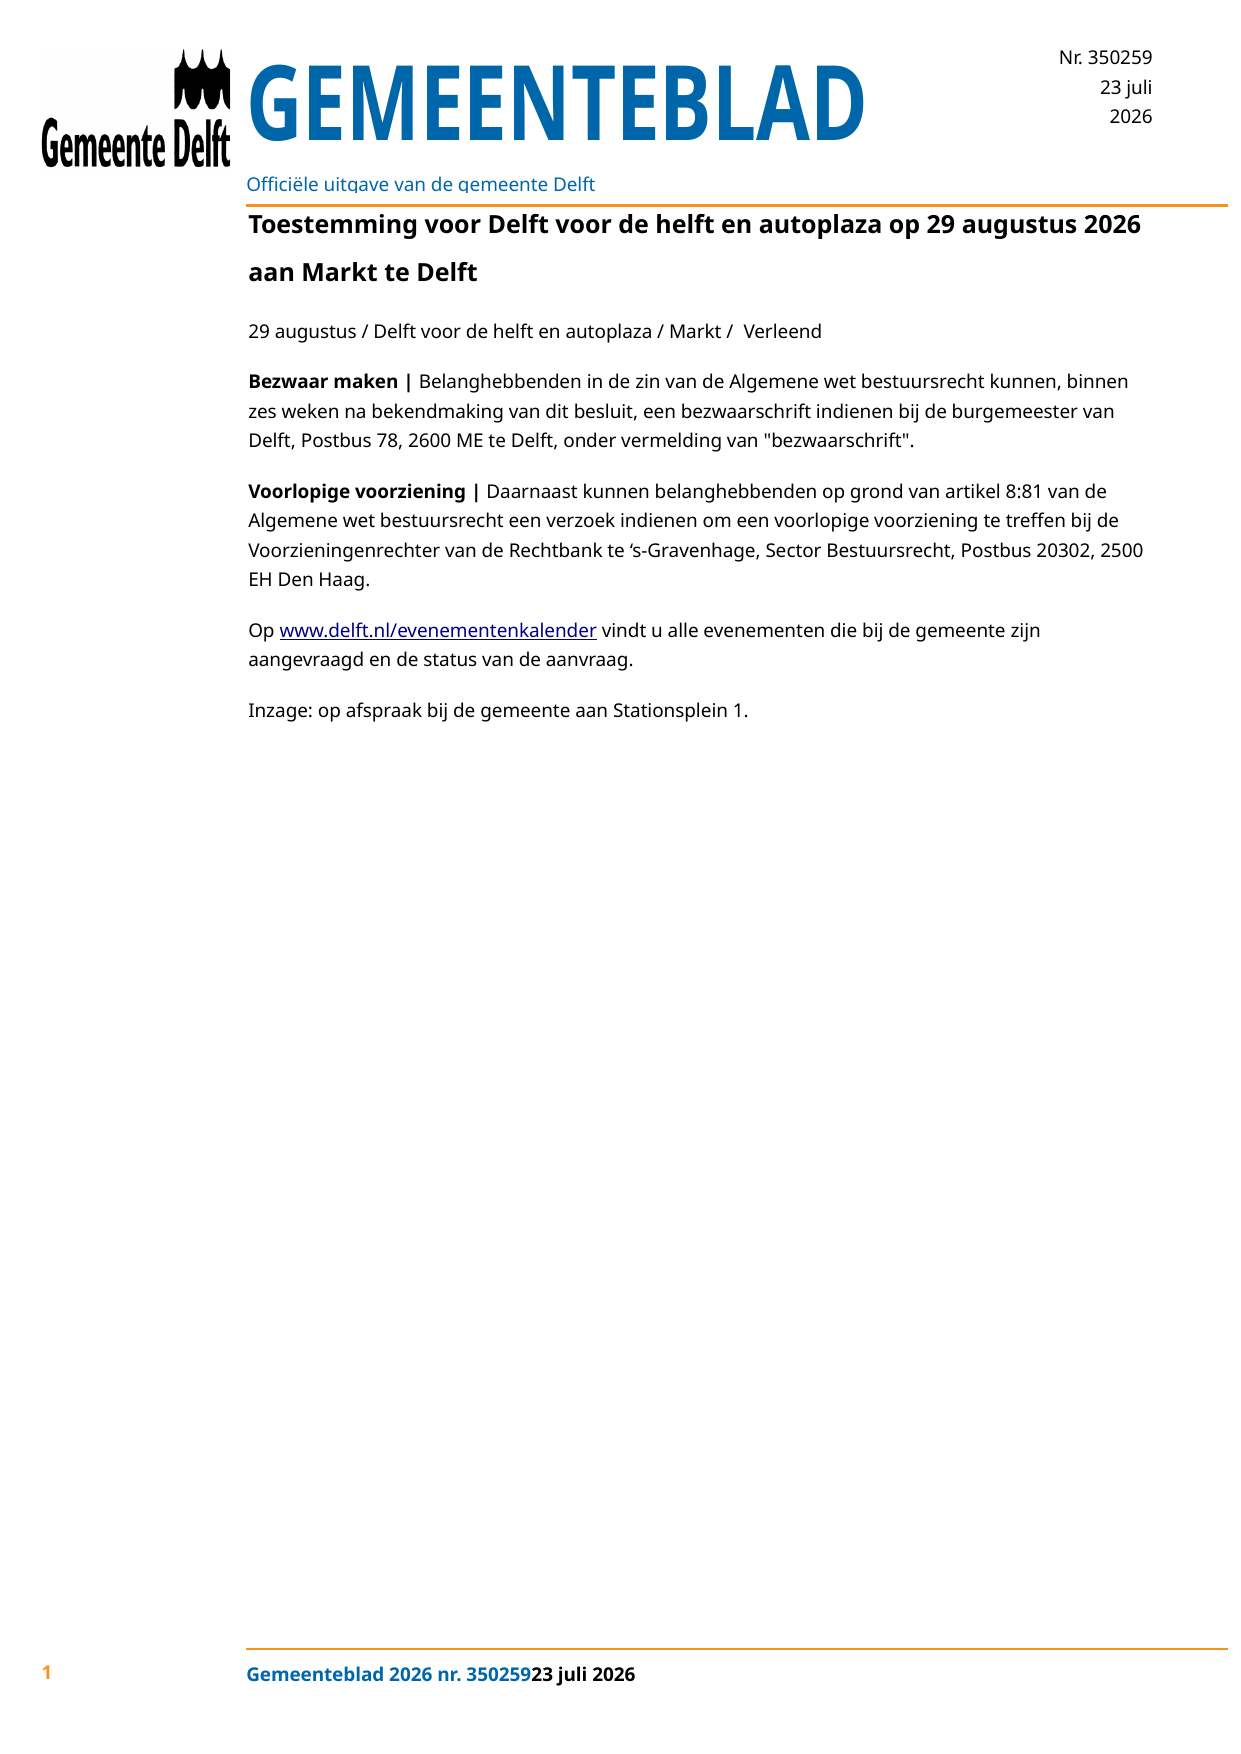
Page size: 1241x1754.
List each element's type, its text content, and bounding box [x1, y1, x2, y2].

text Bezwaar maken | Belanghebbenden in de zin van de Algemene wet bestuursrecht kunnen, binnen zes weken na bekendmaking van dit besluit, een bezwaarschrift indienen bij de burgemeester van Delft, Postbus 78, 2600 ME te Delft, onder vermelding van "bezwaarschrift". [248, 368, 1152, 453]
text Toestemming voor Delft voor de helft en autoplaza op 29 augustus 2026 aan Markt te Delft [248, 207, 1152, 288]
text 29 augustus / Delft voor de helft en autoplaza / Markt / Verleend [248, 318, 1152, 344]
picture [41, 47, 231, 172]
text Voorlopige voorziening | Daarnaast kunnen belanghebbenden op grond van artikel 8:81 van de Algemene wet bestuursrecht een verzoek indienen om een voorlopige voorziening te treffen bij de Voorzieningenrechter van de Rechtbank te ‘s-Gravenhage, Sector Bestuursrecht, Postbus 20302, 2500 EH Den Haag. [248, 478, 1152, 592]
text Inzage: op afspraak bij de gemeente aan Stationsplein 1. [248, 697, 1152, 723]
text Op www.delft.nl/evenementenkalender vindt u alle evenementen die bij de gemeente zijn aangevraagd en de status van de aanvraag. [248, 617, 1152, 672]
